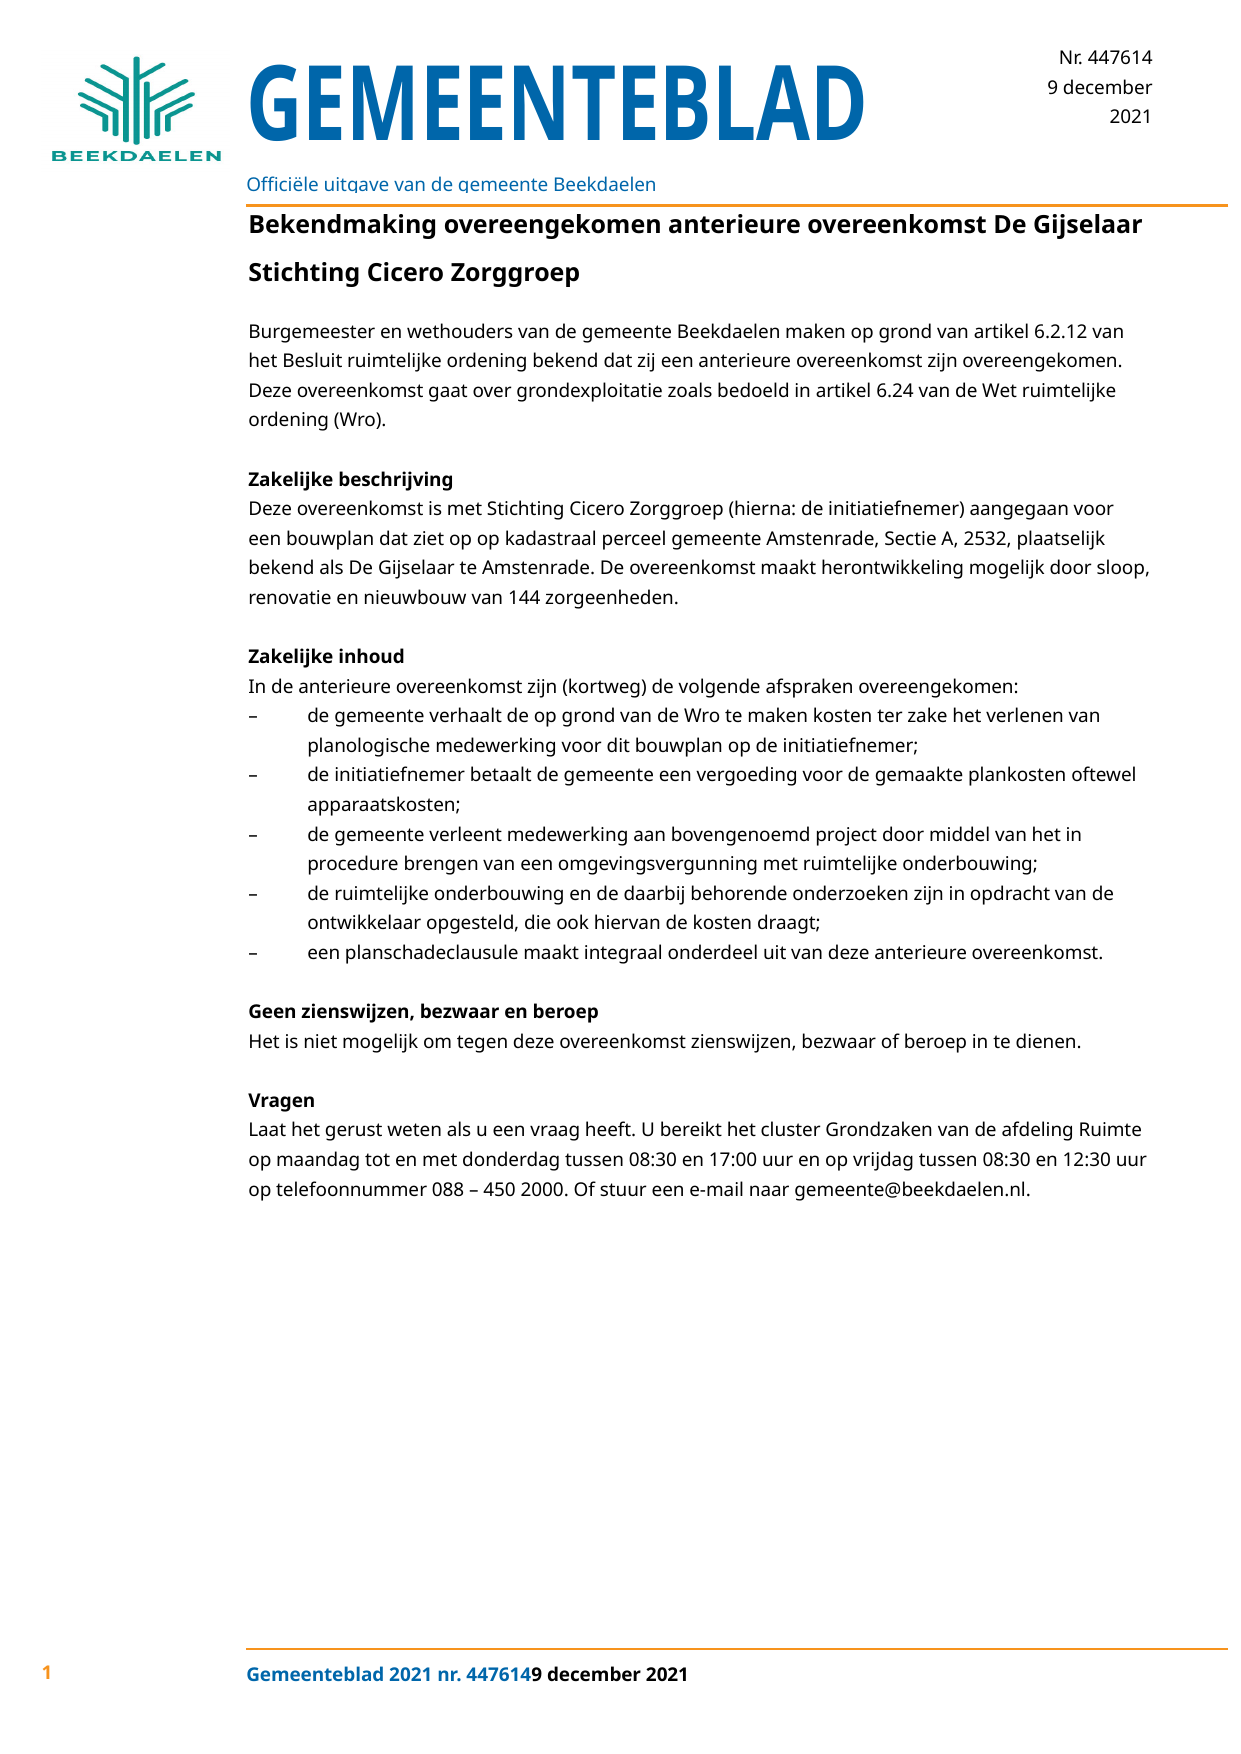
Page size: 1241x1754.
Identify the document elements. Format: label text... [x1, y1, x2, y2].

text Zakelijke beschrijving [248, 466, 1152, 492]
text Het is niet mogelijk om tegen deze overeenkomst zienswijzen, bezwaar of beroep in te dienen. [248, 1028, 1152, 1054]
list de ruimtelijke onderbouwing en de daarbij behorende onderzoeken zijn in opdracht van de ontwikkelaar opgesteld, die ook hiervan de kosten draagt; [248, 880, 1152, 935]
text Zakelijke inhoud [248, 643, 1152, 669]
text Laat het gerust weten als u een vraag heeft. U bereikt het cluster Grondzaken van de afdeling Ruimte op maandag tot en met donderdag tussen 08:30 en 17:00 uur en op vrijdag tussen 08:30 en 12:30 uur op telefoonnummer 088 – 450 2000. Of stuur een e-mail naar gemeente@beekdaelen.nl. [248, 1117, 1152, 1202]
text Burgemeester en wethouders van de gemeente Beekdaelen maken op grond van artikel 6.2.12 van het Besluit ruimtelijke ordening bekend dat zij een anterieure overeenkomst zijn overeengekomen. Deze overeenkomst gaat over grondexploitatie zoals bedoeld in artikel 6.24 van de Wet ruimtelijke ordening (Wro). [248, 318, 1152, 432]
text Deze overeenkomst is met Stichting Cicero Zorggroep (hierna: de initiatiefnemer) aangegaan voor een bouwplan dat ziet op op kadastraal perceel gemeente Amstenrade, Sectie A, 2532, plaatselijk bekend als De Gijselaar te Amstenrade. De overeenkomst maakt herontwikkeling mogelijk door sloop, renovatie en nieuwbouw van 144 zorgeenheden. [248, 495, 1152, 610]
text Vragen [248, 1087, 1152, 1113]
list de gemeente verhaalt de op grond van de Wro te maken kosten ter zake het verlenen van planologische medewerking voor dit bouwplan op de initiatiefnemer; [248, 702, 1152, 758]
picture [41, 47, 231, 172]
list de initiatiefnemer betaalt de gemeente een vergoeding voor de gemaakte plankosten oftewel apparaatskosten; [248, 762, 1152, 817]
list de gemeente verleent medewerking aan bovengenoemd project door middel van het in procedure brengen van een omgevingsvergunning met ruimtelijke onderbouwing; [248, 821, 1152, 876]
text In de anterieure overeenkomst zijn (kortweg) de volgende afspraken overeengekomen: [248, 673, 1152, 699]
text Bekendmaking overeengekomen anterieure overeenkomst De Gijselaar Stichting Cicero Zorggroep [248, 207, 1152, 288]
list een planschadeclausule maakt integraal onderdeel uit van deze anterieure overeenkomst. [248, 939, 1152, 965]
text Geen zienswijzen, bezwaar en beroep [248, 998, 1152, 1024]
